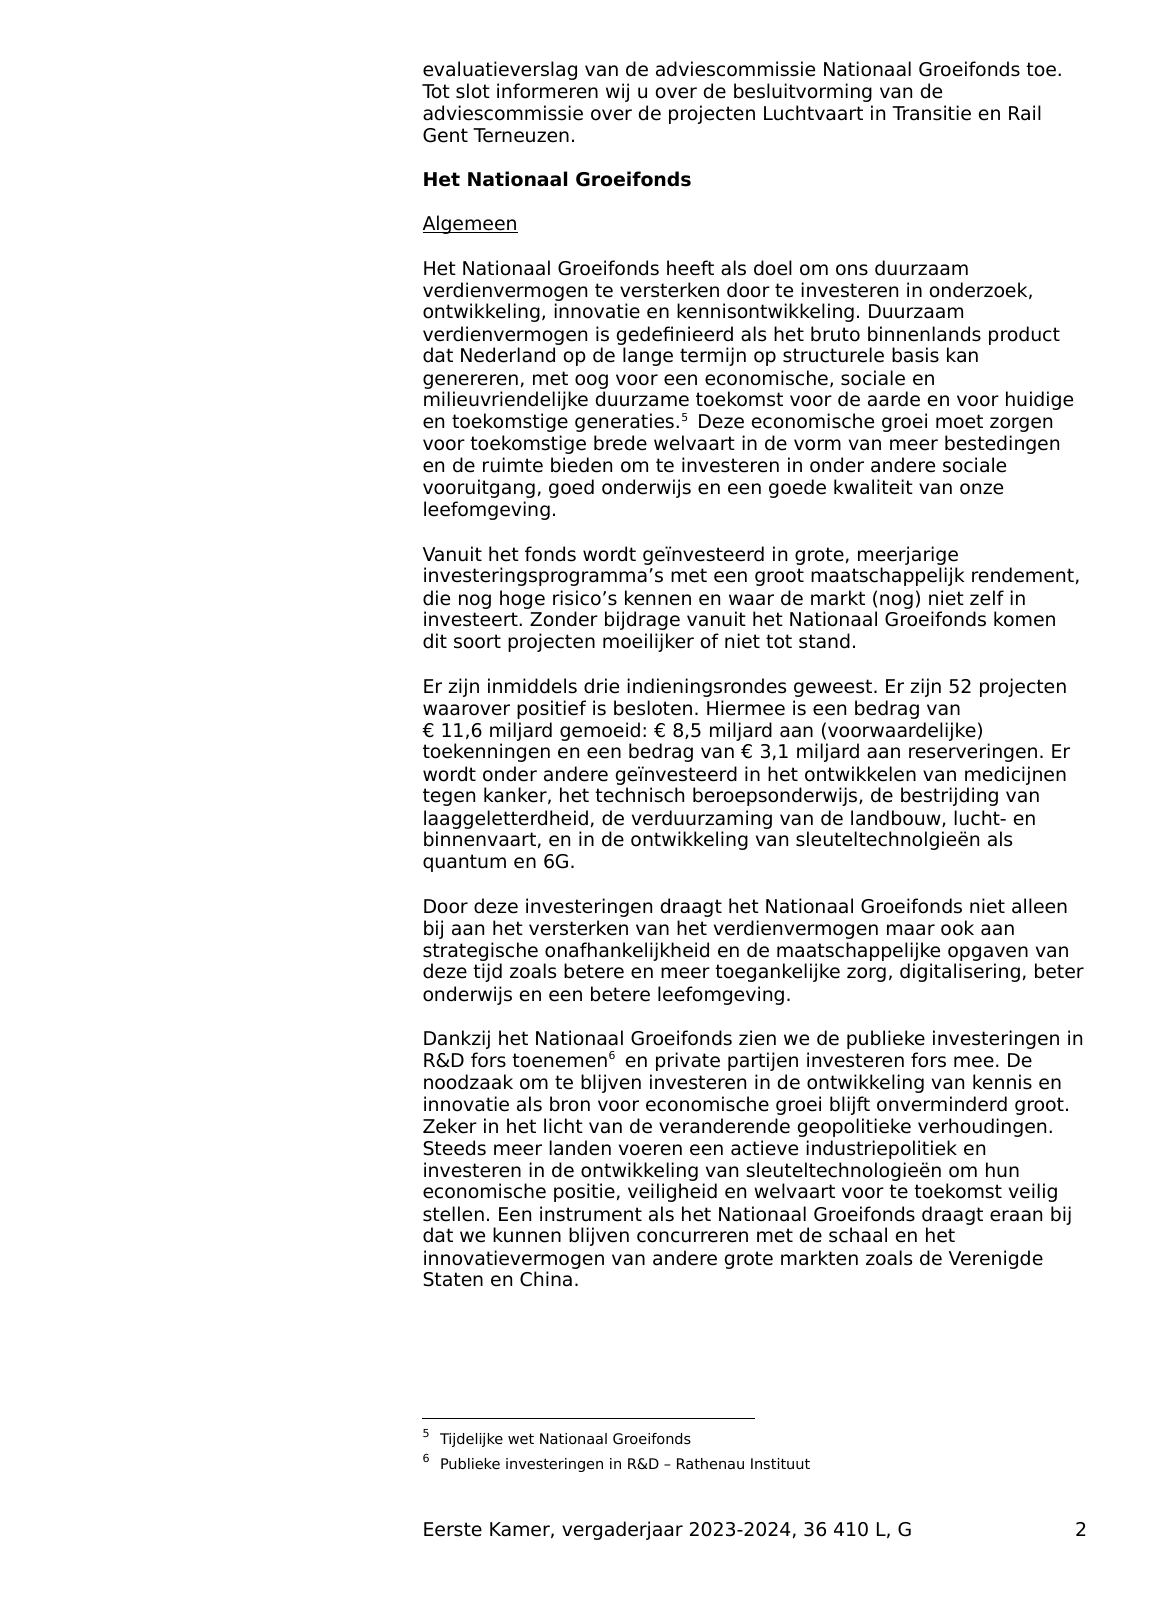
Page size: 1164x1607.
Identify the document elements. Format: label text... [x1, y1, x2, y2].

text Dankzij het Nationaal Groeifonds zien we de publieke investeringen in R&D fors toenemen en private partijen investeren fors mee. De noodzaak om te blijven investeren in de ontwikkeling van kennis en innovatie als bron voor economische groei blijft onverminderd groot. Zeker in het licht van de veranderende geopolitieke verhoudingen. Steeds meer landen voeren een actieve industriepolitiek en investeren in de ontwikkeling van sleuteltechnologieën om hun economische positie, veiligheid en welvaart voor te toekomst veilig stellen. Een instrument als het Nationaal Groeifonds draagt eraan bij dat we kunnen blijven concurreren met de schaal en het innovatievermogen van andere grote markten zoals de Verenigde Staten en China. [422, 1028, 1087, 1291]
text Publieke investeringen in R&D – Rathenau Instituut [422, 1452, 1087, 1474]
text Het Nationaal Groeifonds heeft als doel om ons duurzaam verdienvermogen te versterken door te investeren in onderzoek, ontwikkeling, innovatie en kennisontwikkeling. Duurzaam verdienvermogen is gedefinieerd als het bruto binnenlands product dat Nederland op de lange termijn op structurele basis kan genereren, met oog voor een economische, sociale en milieuvriendelijke duurzame toekomst voor de aarde en voor huidige en toekomstige generaties. Deze economische groei moet zorgen voor toekomstige brede welvaart in de vorm van meer bestedingen en de ruimte bieden om te investeren in onder andere sociale vooruitgang, goed onderwijs en een goede kwaliteit van onze leefomgeving. [422, 257, 1087, 521]
text Er zijn inmiddels drie indieningsrondes geweest. Er zijn 52 projecten waarover positief is besloten. Hiermee is een bedrag van € 11,6 miljard gemoeid: € 8,5 miljard aan (voorwaardelijke) toekenningen en een bedrag van € 3,1 miljard aan reserveringen. Er wordt onder andere geïnvesteerd in het ontwikkelen van medicijnen tegen kanker, het technisch beroepsonderwijs, de bestrijding van laaggeletterdheid, de verduurzaming van de landbouw, lucht- en binnenvaart, en in de ontwikkeling van sleuteltechnolgieën als quantum en 6G. [422, 676, 1087, 873]
text Door deze investeringen draagt het Nationaal Groeifonds niet alleen bij aan het versterken van het verdienvermogen maar ook aan strategische onafhankelijkheid en de maatschappelijke opgaven van deze tijd zoals betere en meer toegankelijke zorg, digitalisering, beter onderwijs en een betere leefomgeving. [422, 896, 1087, 1005]
text Tijdelijke wet Nationaal Groeifonds [422, 1427, 1087, 1449]
subtitle Algemeen [422, 213, 1087, 235]
subtitle Het Nationaal Groeifonds [422, 169, 1087, 191]
text evaluatieverslag van de adviescommissie Nationaal Groeifonds toe. Tot slot informeren wij u over de besluitvorming van de adviescommissie over de projecten Luchtvaart in Transitie en Rail Gent Terneuzen. [422, 59, 1087, 147]
text Vanuit het fonds wordt geïnvesteerd in grote, meerjarige investeringsprogramma’s met een groot maatschappelijk rendement, die nog hoge risico’s kennen en waar de markt (nog) niet zelf in investeert. Zonder bijdrage vanuit het Nationaal Groeifonds komen dit soort projecten moeilijker of niet tot stand. [422, 543, 1087, 653]
